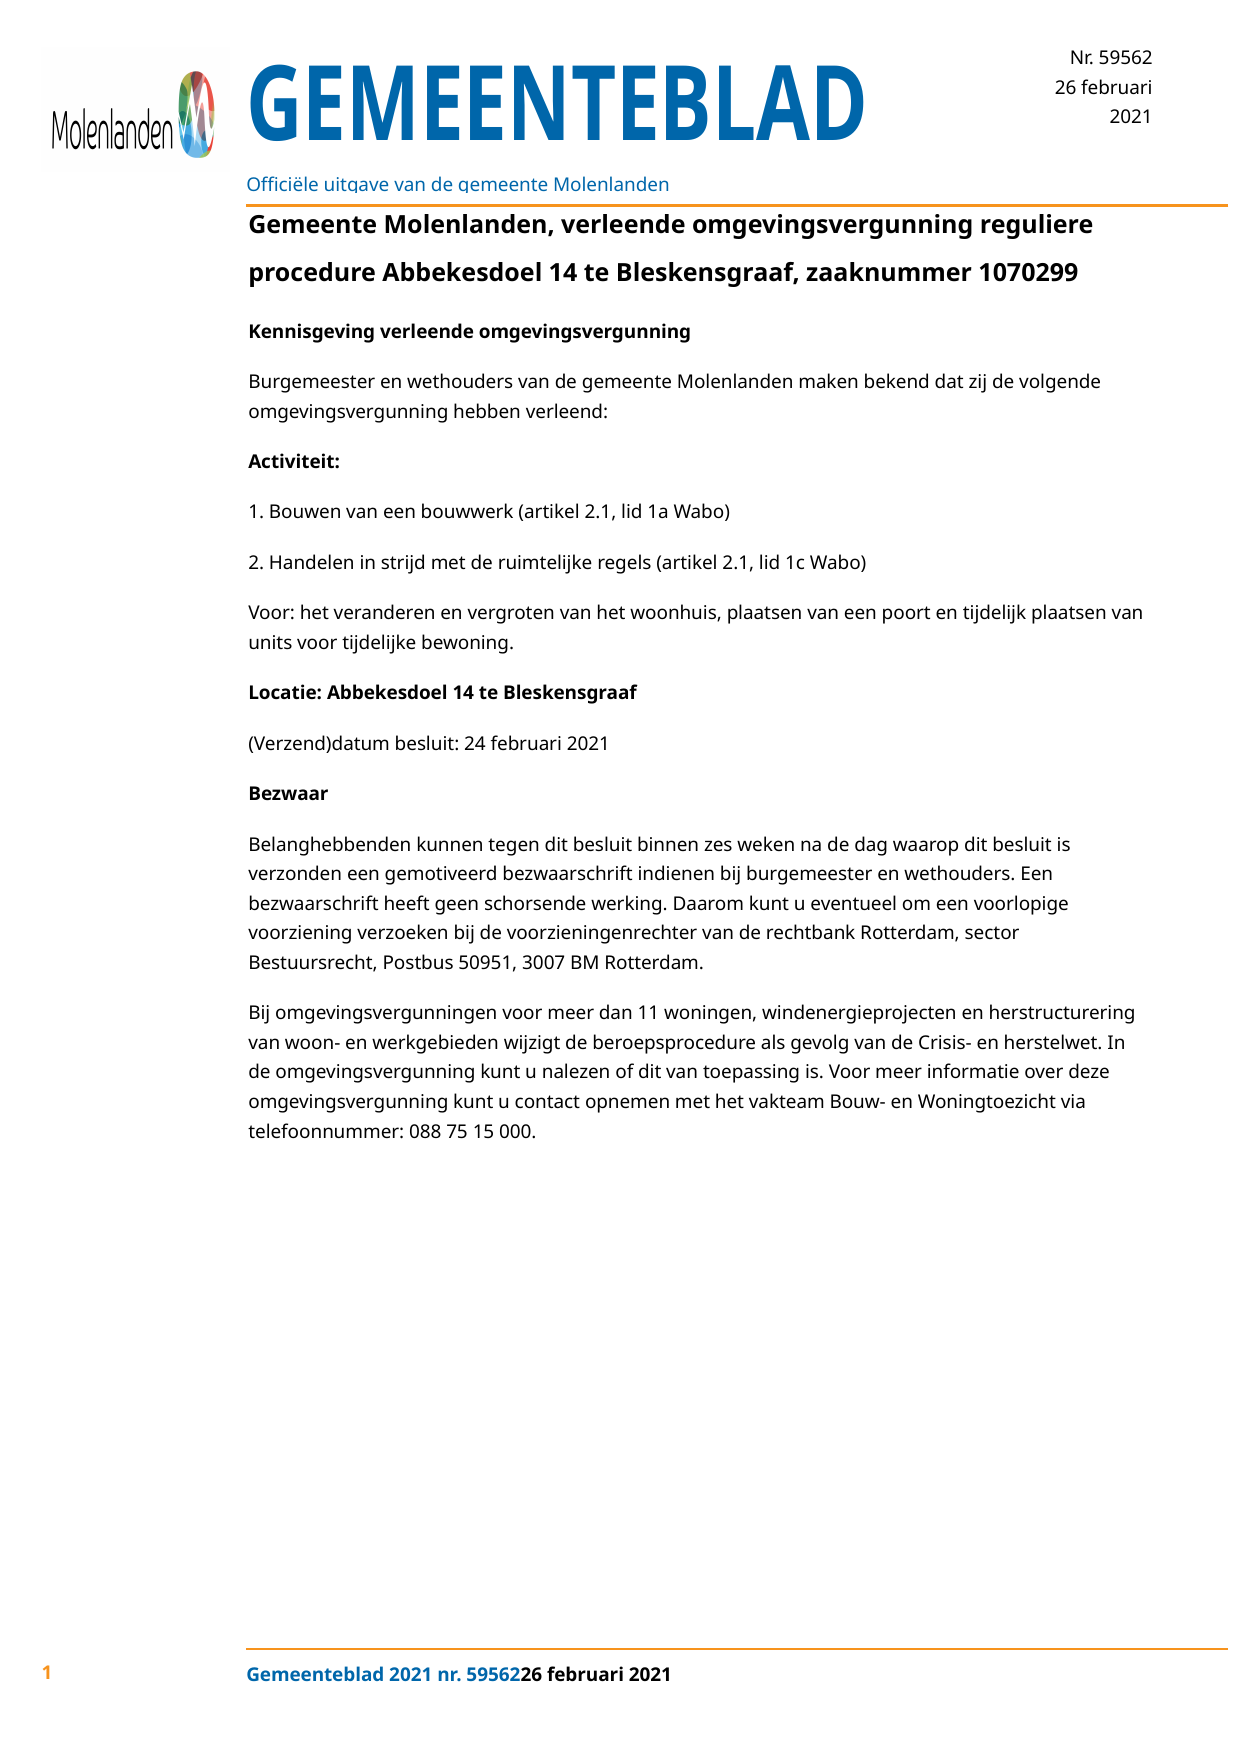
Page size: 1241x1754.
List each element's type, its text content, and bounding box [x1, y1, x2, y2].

text 2. Handelen in strijd met de ruimtelijke regels (artikel 2.1, lid 1c Wabo) [248, 549, 1152, 575]
picture [41, 47, 231, 172]
text 1. Bouwen van een bouwwerk (artikel 2.1, lid 1a Wabo) [248, 499, 1152, 524]
text Voor: het veranderen en vergroten van het woonhuis, plaatsen van een poort en tijdelijk plaatsen van units voor tijdelijke bewoning. [248, 599, 1152, 655]
text Kennisgeving verleende omgevingsvergunning [248, 318, 1152, 344]
text Burgemeester en wethouders van de gemeente Molenlanden maken bekend dat zij de volgende omgevingsvergunning hebben verleend: [248, 368, 1152, 424]
text Bezwaar [248, 780, 1152, 806]
text Bij omgevingsvergunningen voor meer dan 11 woningen, windenergieprojecten en herstructurering van woon- en werkgebieden wijzigt de beroepsprocedure als gevolg van de Crisis- en herstelwet. In de omgevingsvergunning kunt u nalezen of dit van toepassing is. Voor meer informatie over deze omgevingsvergunning kunt u contact opnemen met het vakteam Bouw- en Woningtoezicht via telefoonnummer: 088 75 15 000. [248, 999, 1152, 1144]
text (Verzend)datum besluit: 24 februari 2021 [248, 730, 1152, 756]
text Activiteit: [248, 448, 1152, 474]
text Locatie: Abbekesdoel 14 te Bleskensgraaf [248, 679, 1152, 705]
text Belanghebbenden kunnen tegen dit besluit binnen zes weken na de dag waarop dit besluit is verzonden een gemotiveerd bezwaarschrift indienen bij burgemeester en wethouders. Een bezwaarschrift heeft geen schorsende werking. Daarom kunt u eventueel om een voorlopige voorziening verzoeken bij de voorzieningenrechter van de rechtbank Rotterdam, sector Bestuursrecht, Postbus 50951, 3007 BM Rotterdam. [248, 831, 1152, 975]
text Gemeente Molenlanden, verleende omgevingsvergunning reguliere procedure Abbekesdoel 14 te Bleskensgraaf, zaaknummer 1070299 [248, 207, 1152, 288]
